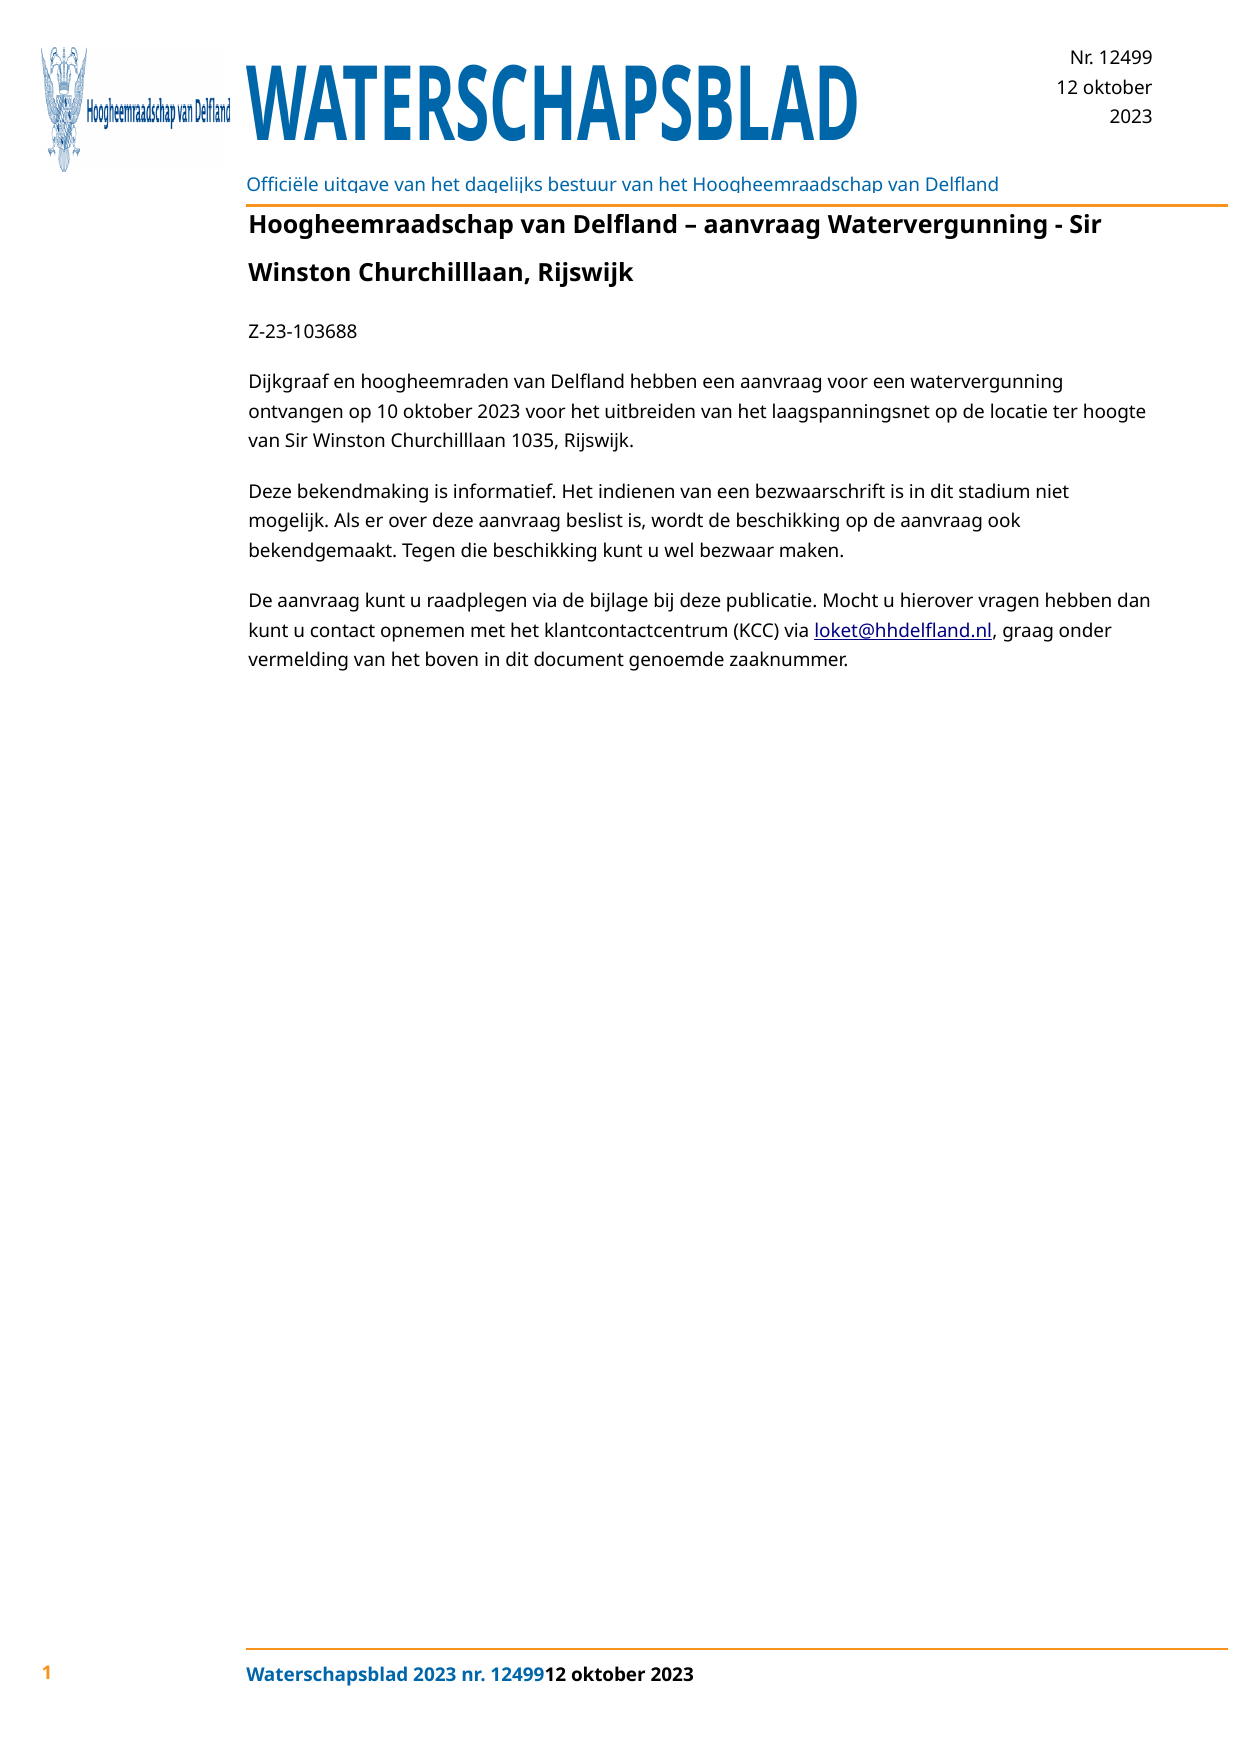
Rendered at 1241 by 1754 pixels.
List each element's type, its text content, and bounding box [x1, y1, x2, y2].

text Dijkgraaf en hoogheemraden van Delfland hebben een aanvraag voor een watervergunning ontvangen op 10 oktober 2023 voor het uitbreiden van het laagspanningsnet op de locatie ter hoogte van Sir Winston Churchilllaan 1035, Rijswijk. [248, 368, 1152, 453]
text De aanvraag kunt u raadplegen via de bijlage bij deze publicatie. Mocht u hierover vragen hebben dan kunt u contact opnemen met het klantcontactcentrum (KCC) via loket@hhdelfland.nl, graag onder vermelding van het boven in dit document genoemde zaaknummer. [248, 587, 1152, 672]
text Deze bekendmaking is informatief. Het indienen van een bezwaarschrift is in dit stadium niet mogelijk. Als er over deze aanvraag beslist is, wordt de beschikking op de aanvraag ook bekendgemaakt. Tegen die beschikking kunt u wel bezwaar maken. [248, 478, 1152, 563]
text Hoogheemraadschap van Delfland – aanvraag Watervergunning - Sir Winston Churchilllaan, Rijswijk [248, 207, 1152, 288]
picture [41, 47, 231, 172]
text Z-23-103688 [248, 318, 1152, 344]
